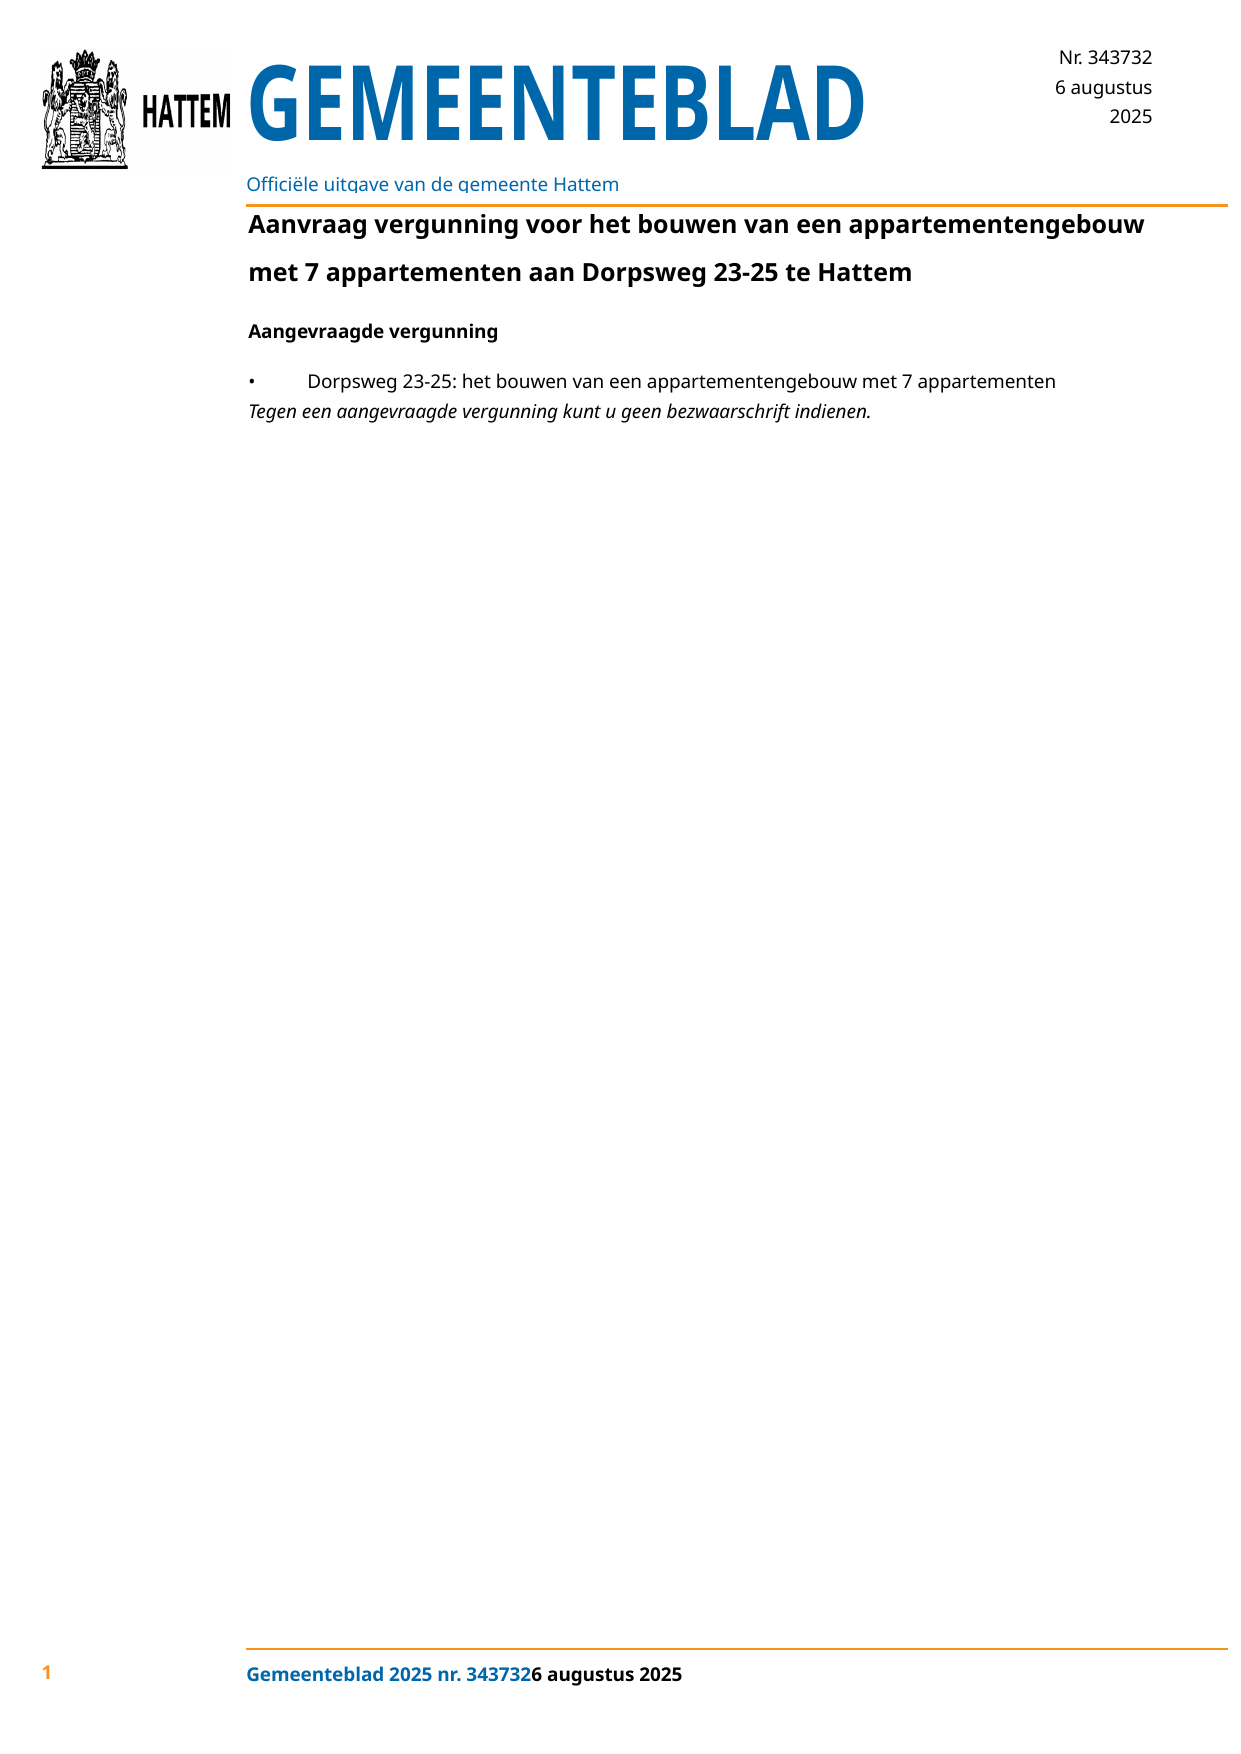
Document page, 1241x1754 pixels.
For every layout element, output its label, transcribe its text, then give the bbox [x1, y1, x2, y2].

picture [41, 47, 231, 172]
text Aangevraagde vergunning [248, 318, 1152, 344]
text Aanvraag vergunning voor het bouwen van een appartementengebouw met 7 appartementen aan Dorpsweg 23-25 te Hattem [248, 207, 1152, 288]
text Tegen een aangevraagde vergunning kunt u geen bezwaarschrift indienen. [248, 398, 1152, 424]
list Dorpsweg 23-25: het bouwen van een appartementengebouw met 7 appartementen [248, 368, 1152, 394]
